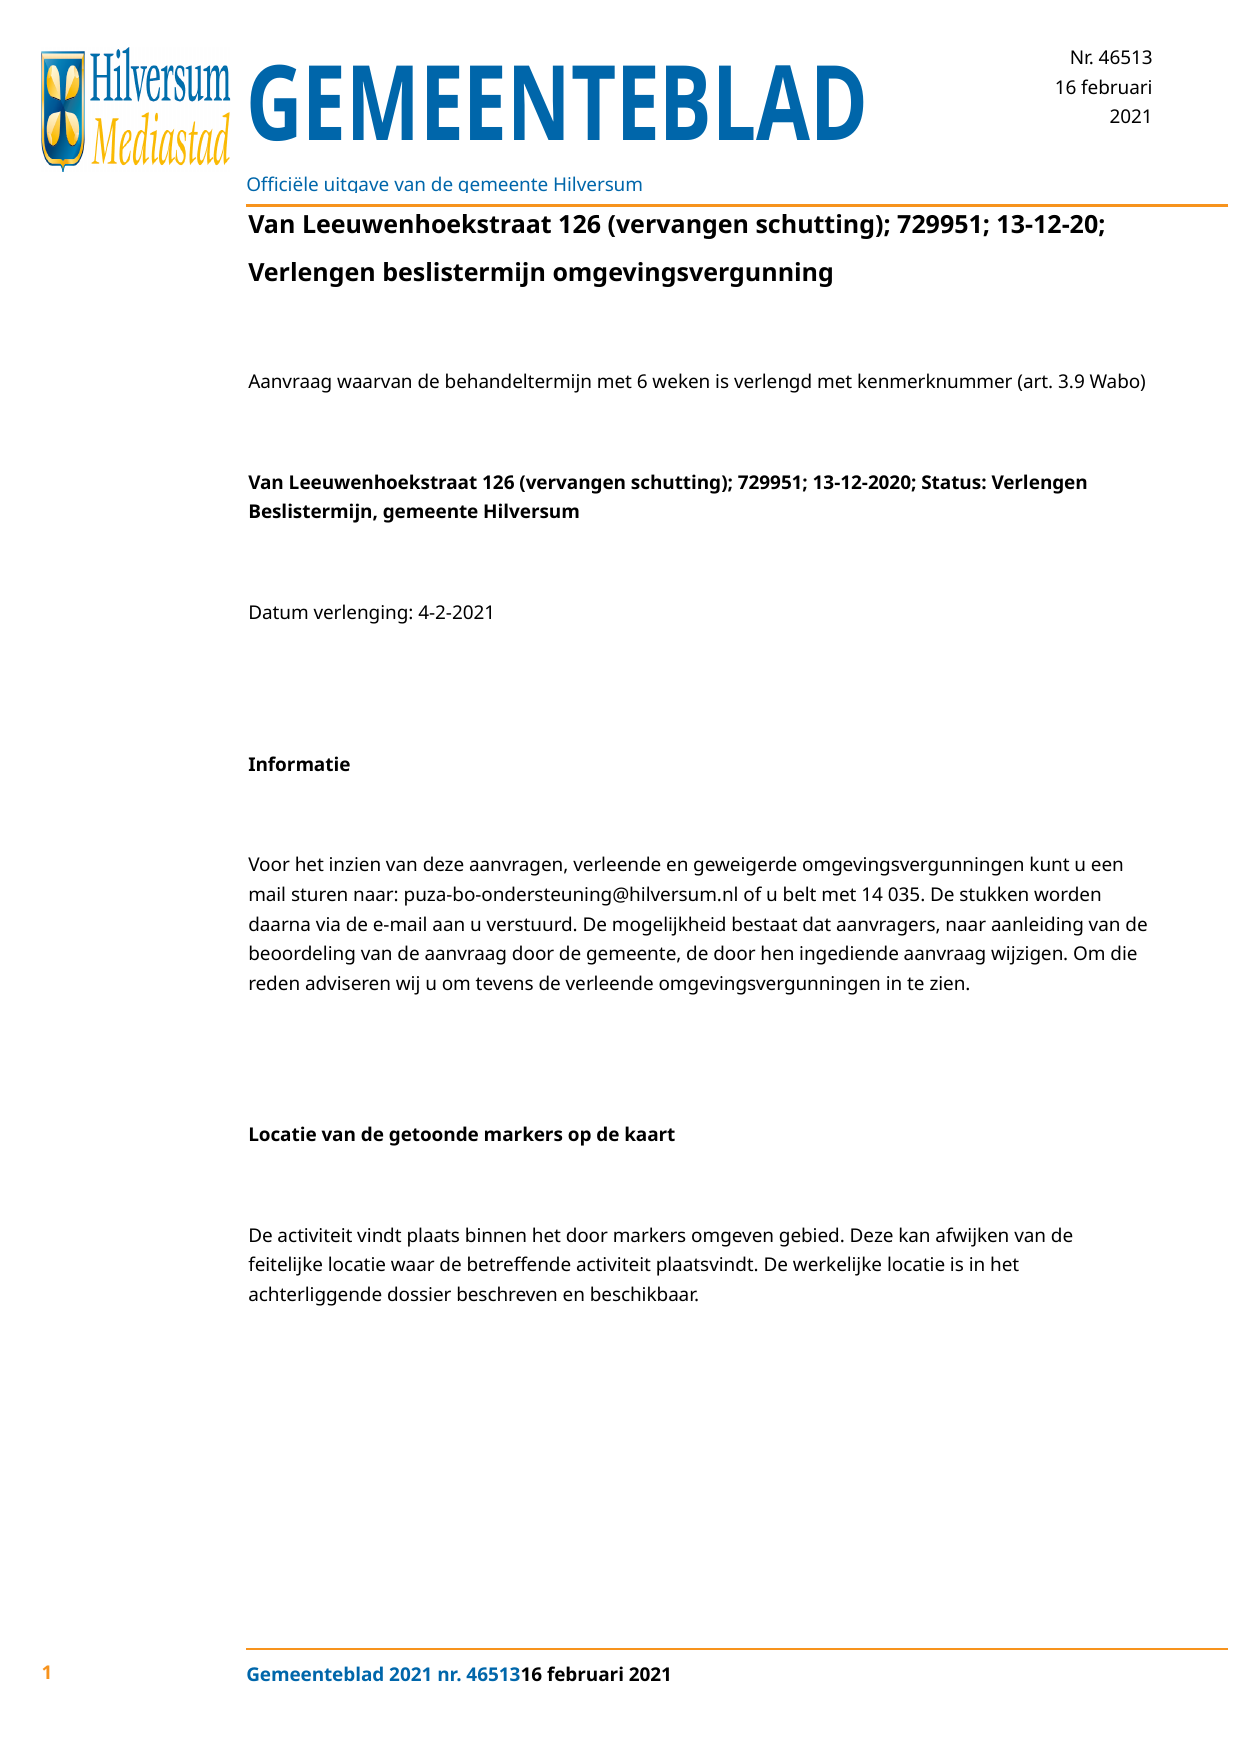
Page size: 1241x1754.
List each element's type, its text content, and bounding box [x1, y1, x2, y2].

text Aanvraag waarvan de behandeltermijn met 6 weken is verlengd met kenmerknummer (art. 3.9 Wabo) [248, 368, 1152, 394]
text Informatie [248, 751, 1152, 777]
text Van Leeuwenhoekstraat 126 (vervangen schutting); 729951; 13-12-2020; Status: Verlengen Beslistermijn, gemeente Hilversum [248, 469, 1152, 524]
text De activiteit vindt plaats binnen het door markers omgeven gebied. Deze kan afwijken van de feitelijke locatie waar de betreffende activiteit plaatsvindt. De werkelijke locatie is in het achterliggende dossier beschreven en beschikbaar. [248, 1222, 1152, 1307]
text Voor het inzien van deze aanvragen, verleende en geweigerde omgevingsvergunningen kunt u een mail sturen naar: puza-bo-ondersteuning@hilversum.nl of u belt met 14 035. De stukken worden daarna via de e-mail aan u verstuurd. De mogelijkheid bestaat dat aanvragers, naar aanleiding van de beoordeling van de aanvraag door de gemeente, de door hen ingediende aanvraag wijzigen. Om die reden adviseren wij u om tevens de verleende omgevingsvergunningen in te zien. [248, 852, 1152, 996]
picture [41, 47, 231, 172]
text Locatie van de getoonde markers op de kaart [248, 1121, 1152, 1147]
text Van Leeuwenhoekstraat 126 (vervangen schutting); 729951; 13-12-20; Verlengen beslistermijn omgevingsvergunning [248, 207, 1152, 288]
text Datum verlenging: 4-2-2021 [248, 599, 1152, 625]
